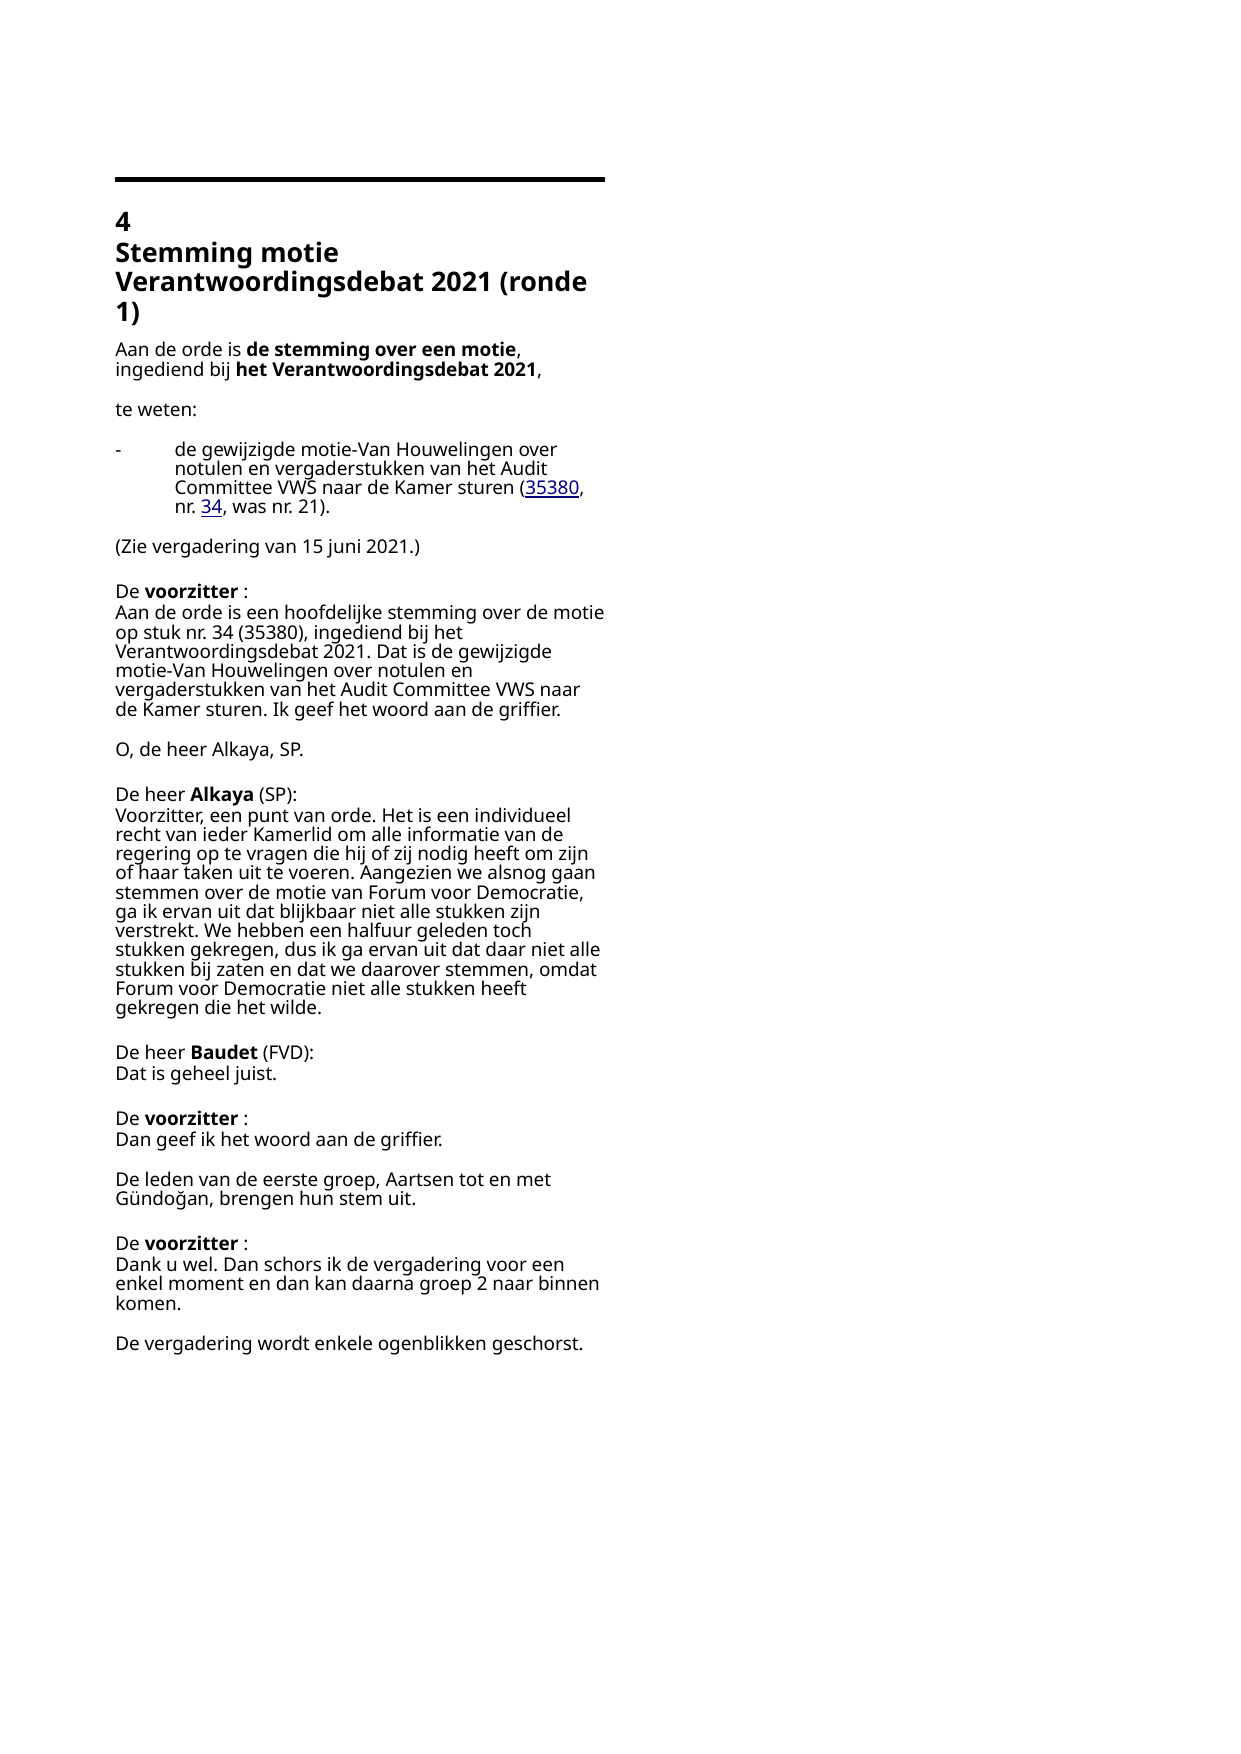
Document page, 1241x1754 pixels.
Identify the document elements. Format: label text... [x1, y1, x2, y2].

text Stemming motie Verantwoordingsdebat 2021 (ronde 1) [115, 239, 605, 341]
text (Zie vergadering van 15 juni 2021.) [115, 538, 605, 558]
text De heer Alkaya (SP): [115, 781, 605, 807]
text Aan de orde is de stemming over een motie, ingediend bij het Verantwoordingsdebat 2021, [115, 341, 605, 380]
text De voorzitter : [115, 579, 605, 604]
list de gewijzigde motie-Van Houwelingen over notulen en vergaderstukken van het Audit Committee VWS naar de Kamer sturen (35380, nr. 34, was nr. 21). [115, 441, 605, 518]
text Dat is geheel juist. [115, 1065, 605, 1084]
text Voorzitter, een punt van orde. Het is een individueel recht van ieder Kamerlid om alle informatie van de regering op te vragen die hij of zij nodig heeft om zijn of haar taken uit te voeren. Aangezien we alsnog gaan stemmen over de motie van Forum voor Democratie, ga ik ervan uit dat blijkbaar niet alle stukken zijn verstrekt. We hebben een halfuur geleden toch stukken gekregen, dus ik ga ervan uit dat daar niet alle stukken bij zaten en dat we daarover stemmen, omdat Forum voor Democratie niet alle stukken heeft gekregen die het wilde. [115, 807, 605, 1018]
text De heer Baudet (FVD): [115, 1039, 605, 1065]
text Dank u wel. Dan schors ik de vergadering voor een enkel moment en dan kan daarna groep 2 naar binnen komen. [115, 1256, 605, 1314]
text De leden van de eerste groep, Aartsen tot en met Gündoğan, brengen hun stem uit. [115, 1171, 605, 1209]
text De vergadering wordt enkele ogenblikken geschorst. [115, 1335, 605, 1354]
text De voorzitter : [115, 1230, 605, 1256]
text te weten: [115, 401, 605, 420]
text Aan de orde is een hoofdelijke stemming over de motie op stuk nr. 34 (35380), ingediend bij het Verantwoordingsdebat 2021. Dat is de gewijzigde motie-Van Houwelingen over notulen en vergaderstukken van het Audit Committee VWS naar de Kamer sturen. Ik geef het woord aan de griffier. [115, 604, 605, 720]
text O, de heer Alkaya, SP. [115, 741, 605, 760]
text 4 [115, 203, 605, 239]
text Dan geef ik het woord aan de griffier. [115, 1131, 605, 1150]
text De voorzitter : [115, 1105, 605, 1131]
